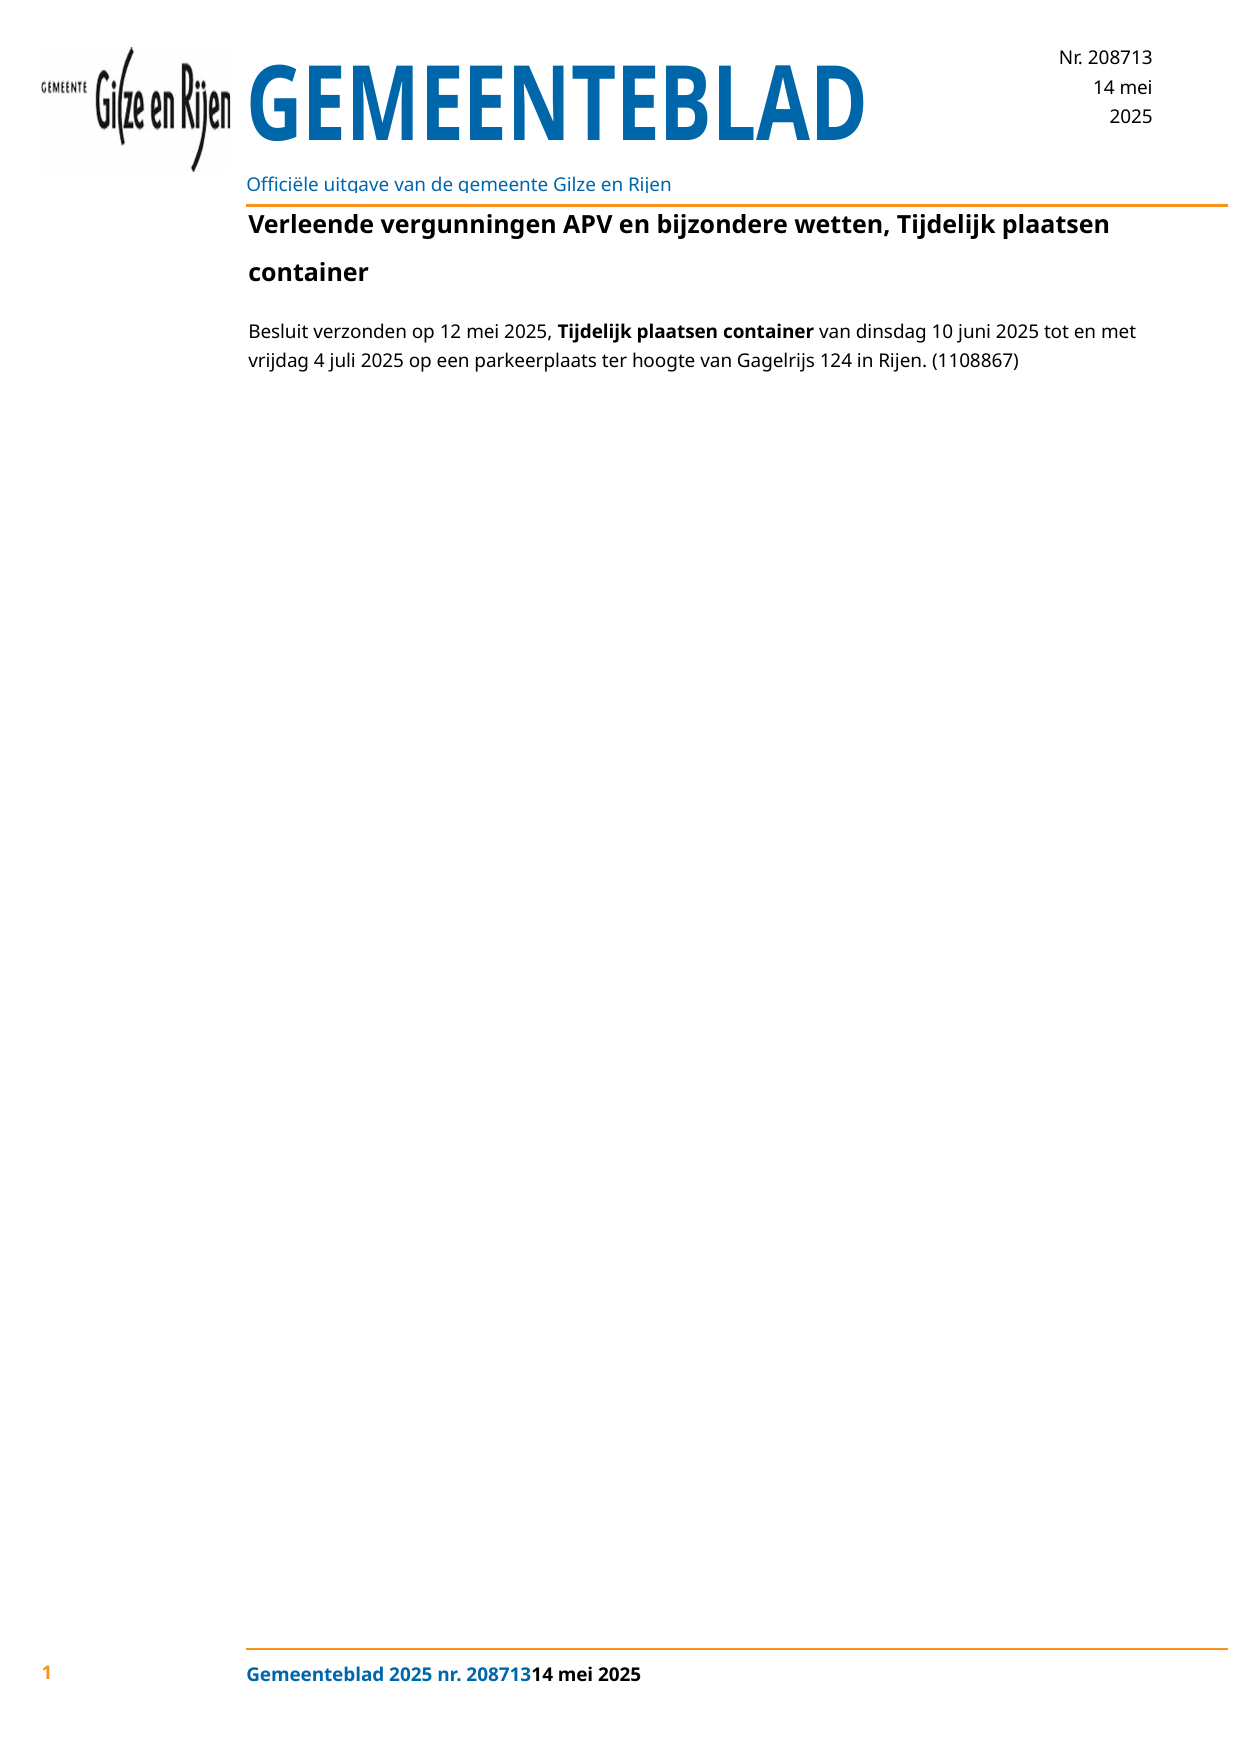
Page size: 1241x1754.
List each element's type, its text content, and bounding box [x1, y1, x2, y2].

picture [41, 47, 231, 172]
text Verleende vergunningen APV en bijzondere wetten, Tijdelijk plaatsen container [248, 207, 1152, 288]
text Besluit verzonden op 12 mei 2025, Tijdelijk plaatsen container van dinsdag 10 juni 2025 tot en met vrijdag 4 juli 2025 op een parkeerplaats ter hoogte van Gagelrijs 124 in Rijen. (1108867) [248, 318, 1152, 373]
